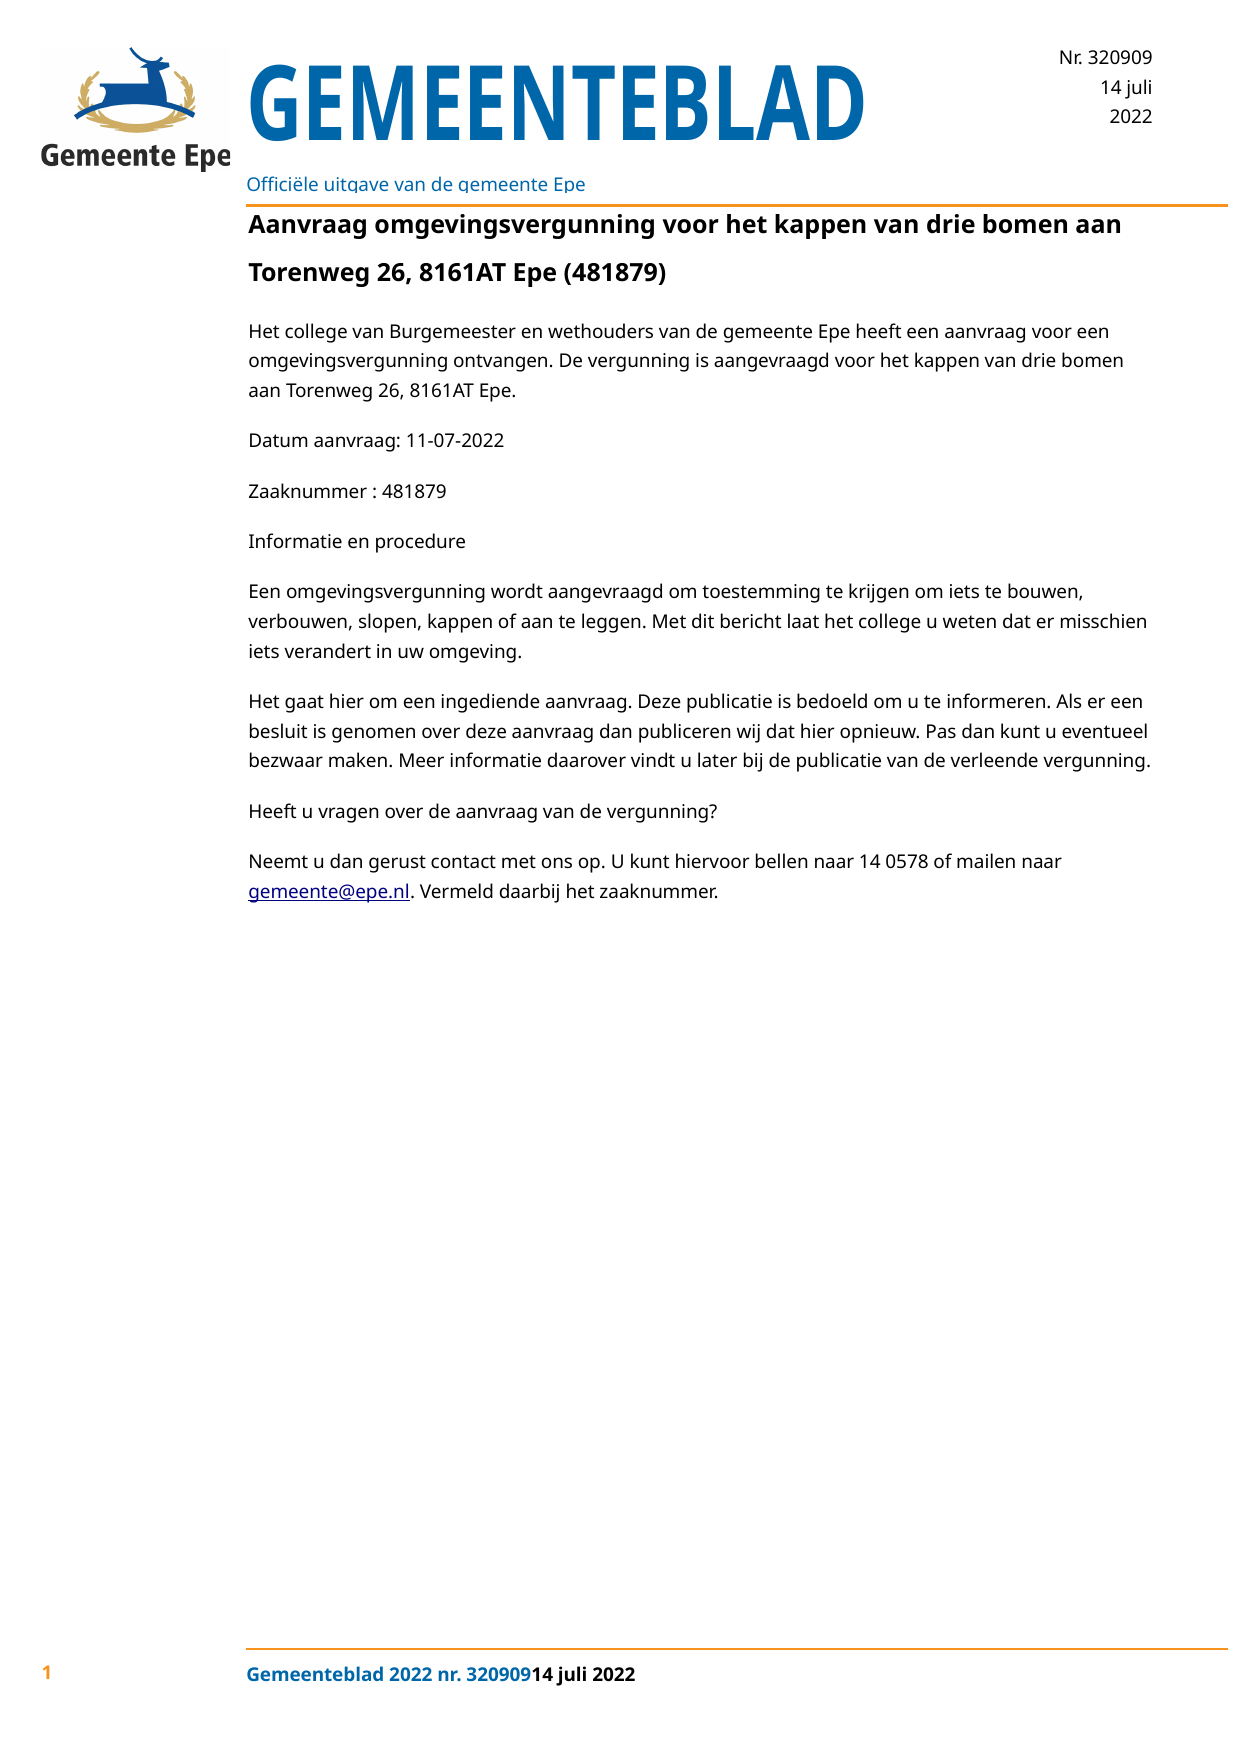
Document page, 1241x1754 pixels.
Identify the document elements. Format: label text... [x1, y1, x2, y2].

text Informatie en procedure [248, 528, 1152, 554]
picture [41, 47, 231, 172]
text Zaaknummer : 481879 [248, 478, 1152, 504]
text Neemt u dan gerust contact met ons op. U kunt hiervoor bellen naar 14 0578 of mailen naar gemeente@epe.nl. Vermeld daarbij het zaaknummer. [248, 848, 1152, 904]
text Aanvraag omgevingsvergunning voor het kappen van drie bomen aan Torenweg 26, 8161AT Epe (481879) [248, 207, 1152, 288]
text Een omgevingsvergunning wordt aangevraagd om toestemming te krijgen om iets te bouwen, verbouwen, slopen, kappen of aan te leggen. Met dit bericht laat het college u weten dat er misschien iets verandert in uw omgeving. [248, 579, 1152, 664]
text Het college van Burgemeester en wethouders van de gemeente Epe heeft een aanvraag voor een omgevingsvergunning ontvangen. De vergunning is aangevraagd voor het kappen van drie bomen aan Torenweg 26, 8161AT Epe. [248, 318, 1152, 403]
text Datum aanvraag: 11-07-2022 [248, 427, 1152, 453]
text Heeft u vragen over de aanvraag van de vergunning? [248, 798, 1152, 824]
text Het gaat hier om een ingediende aanvraag. Deze publicatie is bedoeld om u te informeren. Als er een besluit is genomen over deze aanvraag dan publiceren wij dat hier opnieuw. Pas dan kunt u eventueel bezwaar maken. Meer informatie daarover vindt u later bij de publicatie van de verleende vergunning. [248, 688, 1152, 773]
